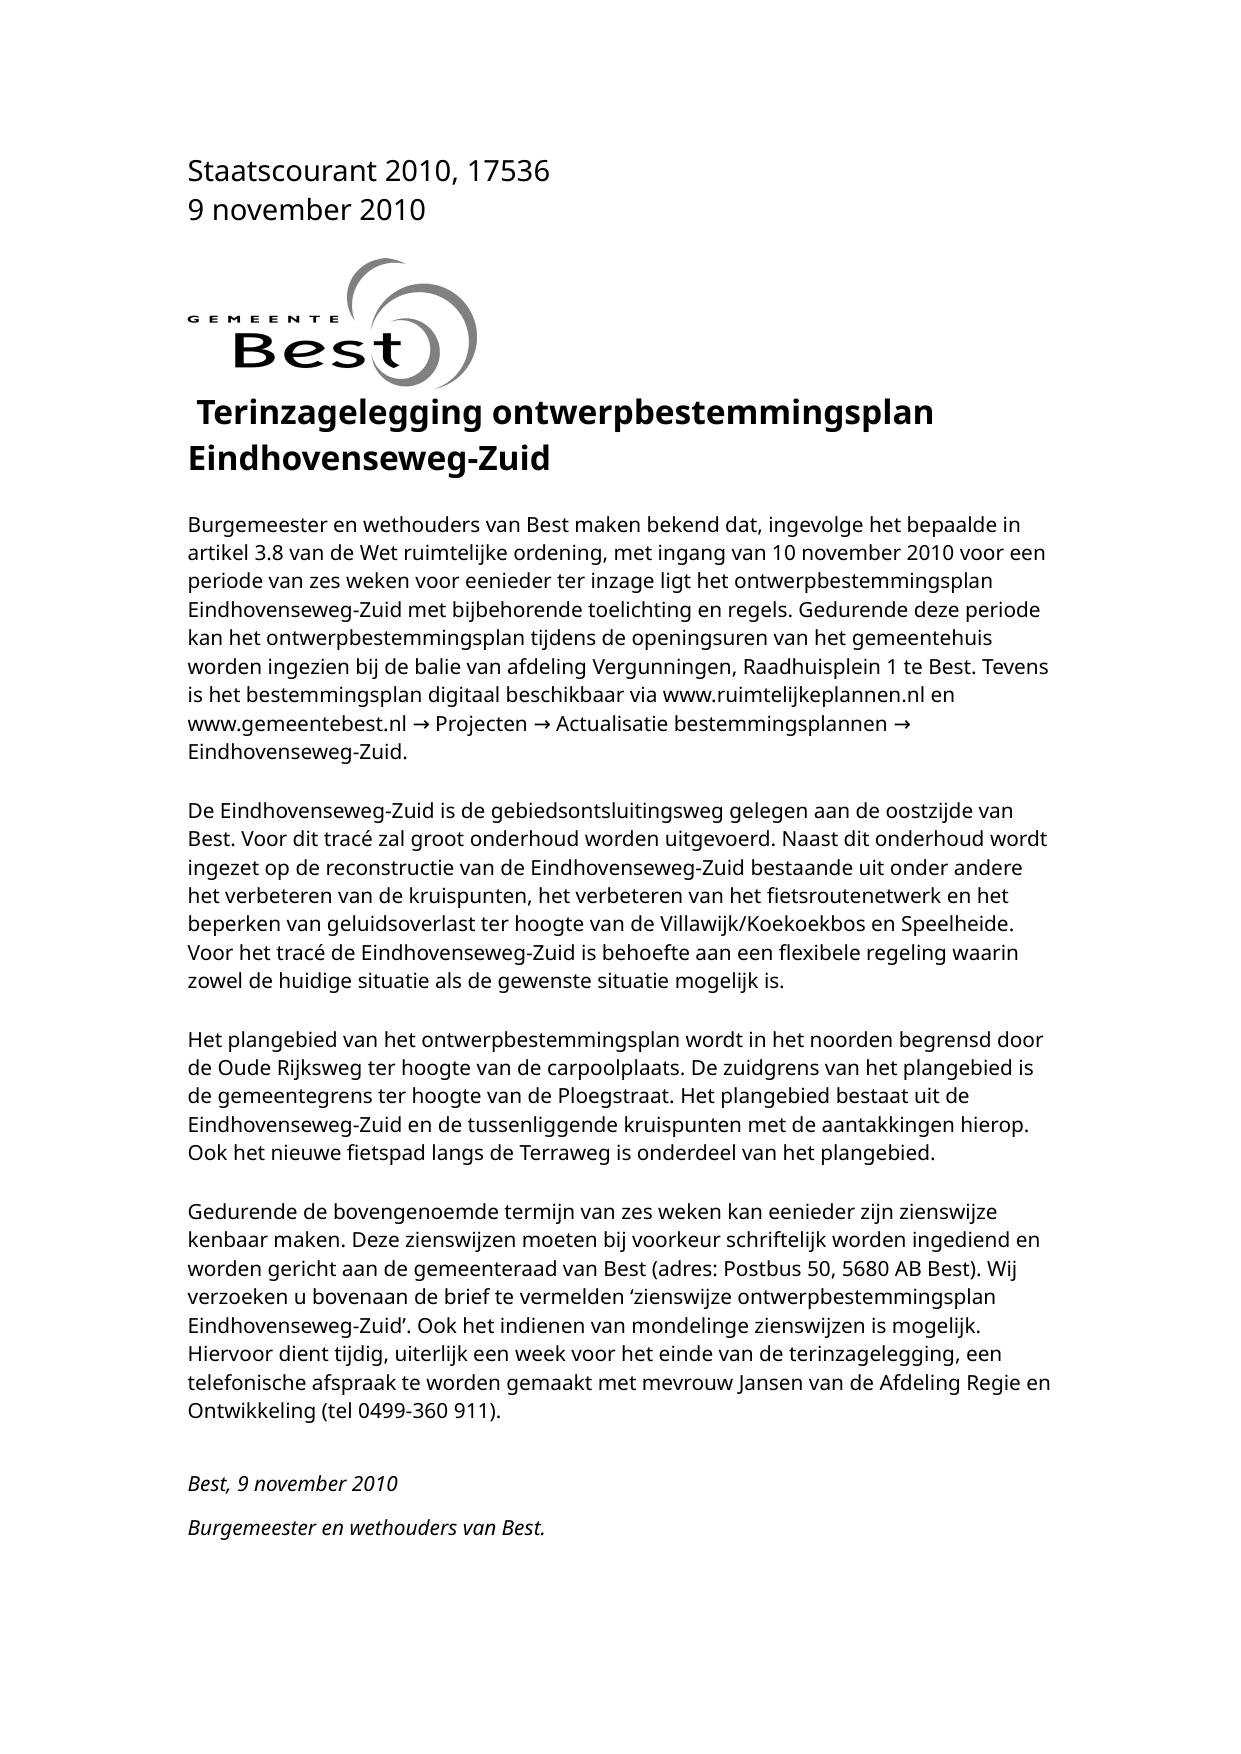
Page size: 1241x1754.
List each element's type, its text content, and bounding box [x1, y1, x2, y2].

subtitle Terinzagelegging ontwerpbestemmingsplan Eindhovenseweg-Zuid [187, 271, 1053, 480]
text Best, 9 november 2010 [187, 1469, 1053, 1498]
text 9 november 2010 [187, 190, 1053, 229]
text Gedurende de bovengenoemde termijn van zes weken kan eenieder zijn zienswijze kenbaar maken. Deze zienswijzen moeten bij voorkeur schriftelijk worden ingediend en worden gericht aan de gemeenteraad van Best (adres: Postbus 50, 5680 AB Best). Wij verzoeken u bovenaan de brief te vermelden ‘zienswijze ontwerpbestemmingsplan Eindhovenseweg-Zuid’. Ook het indienen van mondelinge zienswijzen is mogelijk. Hiervoor dient tijdig, uiterlijk een week voor het einde van de terinzagelegging, een telefonische afspraak te worden gemaakt met mevrouw Jansen van de Afdeling Regie en Ontwikkeling (tel 0499-360 911). [187, 1197, 1053, 1424]
text De Eindhovenseweg-Zuid is de gebiedsontsluitingsweg gelegen aan de oostzijde van Best. Voor dit tracé zal groot onderhoud worden uitgevoerd. Naast dit onderhoud wordt ingezet op de reconstructie van de Eindhovenseweg-Zuid bestaande uit onder andere het verbeteren van de kruispunten, het verbeteren van het fietsroutenetwerk en het beperken van geluidsoverlast ter hoogte van de Villawijk/Koekoekbos en Speelheide. Voor het tracé de Eindhovenseweg-Zuid is behoefte aan een flexibele regeling waarin zowel de huidige situatie als de gewenste situatie mogelijk is. [187, 796, 1053, 995]
text Het plangebied van het ontwerpbestemmingsplan wordt in het noorden begrensd door de Oude Rijksweg ter hoogte van de carpoolplaats. De zuidgrens van het plangebied is de gemeentegrens ter hoogte van de Ploegstraat. Het plangebied bestaat uit de Eindhovenseweg-Zuid en de tussenliggende kruispunten met de aantakkingen hierop. Ook het nieuwe fietspad langs de Terraweg is onderdeel van het plangebied. [187, 1025, 1053, 1167]
text Burgemeester en wethouders van Best. [187, 1513, 1053, 1541]
picture [187, 258, 477, 389]
text Burgemeester en wethouders van Best maken bekend dat, ingevolge het bepaalde in artikel 3.8 van de Wet ruimtelijke ordening, met ingang van 10 november 2010 voor een periode van zes weken voor eenieder ter inzage ligt het ontwerpbestemmingsplan Eindhovenseweg-Zuid met bijbehorende toelichting en regels. Gedurende deze periode kan het ontwerpbestemmingsplan tijdens de openingsuren van het gemeentehuis worden ingezien bij de balie van afdeling Vergunningen, Raadhuisplein 1 te Best. Tevens is het bestemmingsplan digitaal beschikbaar via www.ruimtelijkeplannen.nl en www.gemeentebest.nl → Projecten → Actualisatie bestemmingsplannen → Eindhovenseweg-Zuid. [187, 510, 1053, 766]
text Staatscourant 2010, 17536 [187, 150, 1053, 190]
